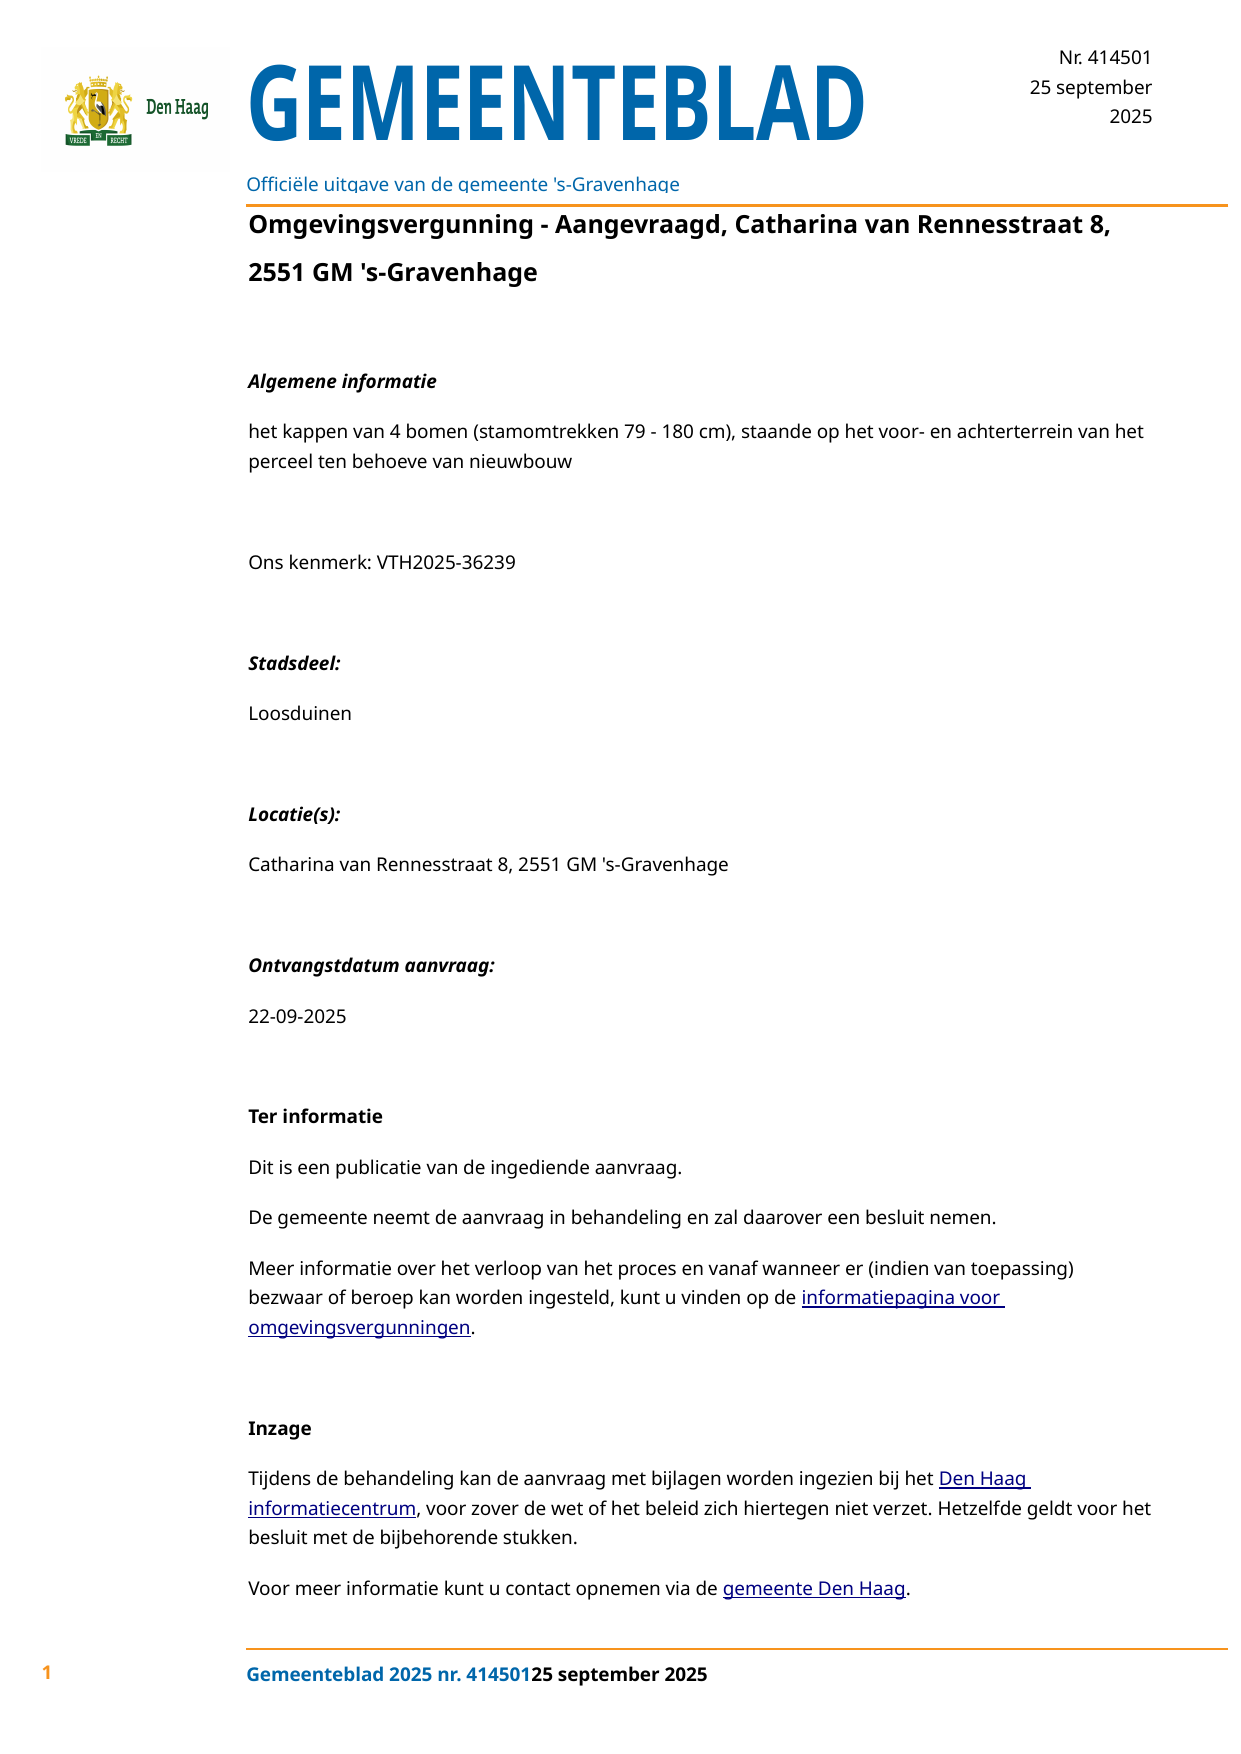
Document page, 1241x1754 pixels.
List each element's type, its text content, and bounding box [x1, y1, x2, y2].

text Inzage [248, 1415, 1152, 1441]
text Catharina van Rennesstraat 8, 2551 GM 's-Gravenhage [248, 852, 1152, 877]
text Loosduinen [248, 700, 1152, 726]
text Ter informatie [248, 1104, 1152, 1129]
text Omgevingsvergunning - Aangevraagd, Catharina van Rennesstraat 8, 2551 GM 's-Gravenhage [248, 207, 1152, 288]
text Meer informatie over het verloop van het proces en vanaf wanneer er (indien van toepassing) bezwaar of beroep kan worden ingesteld, kunt u vinden op de informatiepagina voor omgevingsvergunningen. [248, 1255, 1152, 1340]
picture [41, 47, 231, 172]
text Algemene informatie [248, 368, 1152, 394]
text De gemeente neemt de aanvraag in behandeling en zal daarover een besluit nemen. [248, 1204, 1152, 1230]
text Locatie(s): [248, 801, 1152, 827]
text Tijdens de behandeling kan de aanvraag met bijlagen worden ingezien bij het Den Haag informatiecentrum, voor zover de wet of het beleid zich hiertegen niet verzet. Hetzelfde geldt voor het besluit met de bijbehorende stukken. [248, 1465, 1152, 1550]
text 22-09-2025 [248, 1003, 1152, 1029]
text Ons kenmerk: VTH2025-36239 [248, 549, 1152, 575]
text Dit is een publicatie van de ingediende aanvraag. [248, 1154, 1152, 1180]
text Ontvangstdatum aanvraag: [248, 952, 1152, 978]
text Voor meer informatie kunt u contact opnemen via de gemeente Den Haag. [248, 1575, 1152, 1601]
text het kappen van 4 bomen (stamomtrekken 79 - 180 cm), staande op het voor- en achterterrein van het perceel ten behoeve van nieuwbouw [248, 419, 1152, 474]
text Stadsdeel: [248, 650, 1152, 676]
